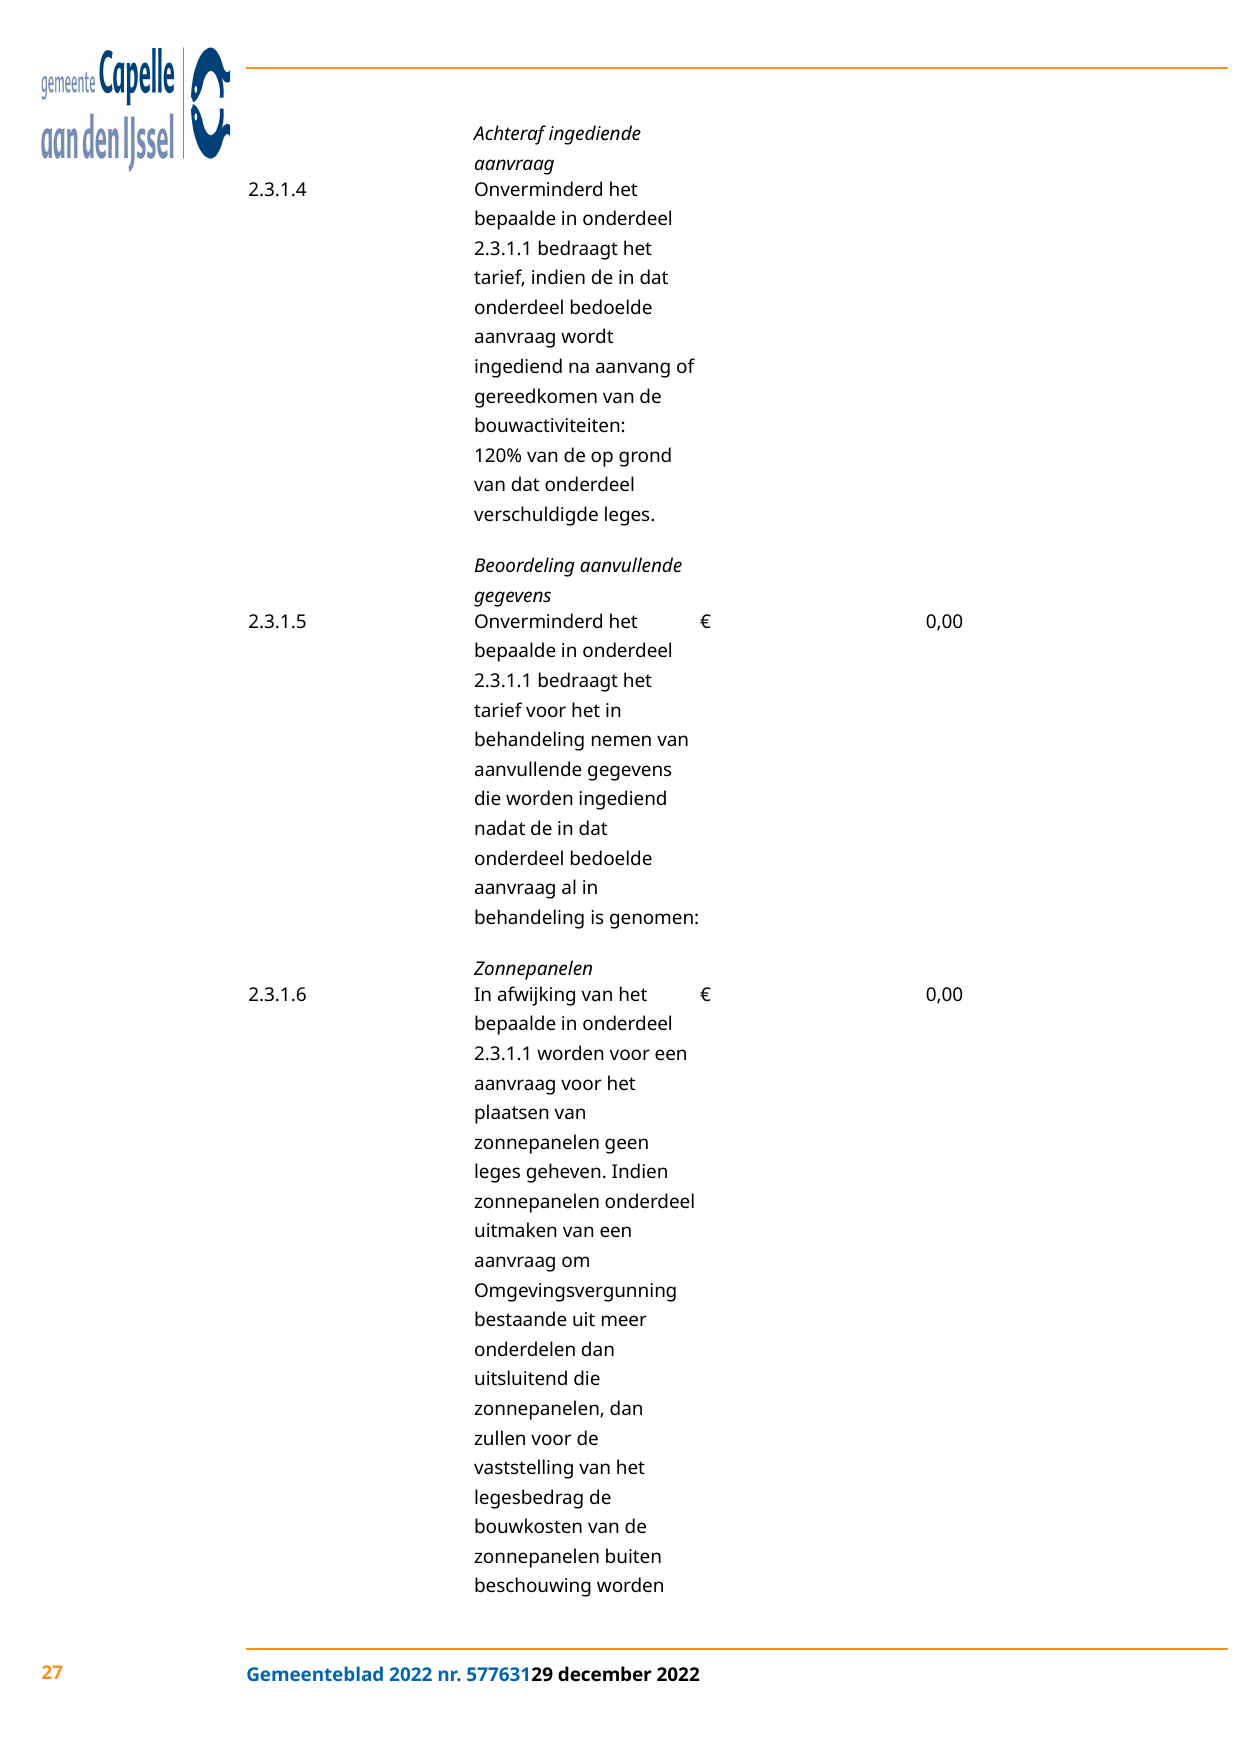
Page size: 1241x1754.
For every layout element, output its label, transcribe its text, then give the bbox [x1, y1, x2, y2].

table_cell [700, 930, 926, 955]
table_cell [474, 930, 700, 955]
table_cell [926, 955, 1152, 981]
table_cell Onverminderd het bepaalde in onderdeel 2.3.1.1 bedraagt het tarief voor het in behandeling nemen van aanvullende gegevens die worden ingediend nadat de in dat onderdeel bedoelde aanvraag al in behandeling is genomen: [474, 608, 700, 929]
table_cell [248, 930, 474, 955]
table_cell [926, 527, 1152, 553]
table_cell In afwijking van het bepaalde in onderdeel 2.3.1.1 worden voor een aanvraag voor het plaatsen van zonnepanelen geen leges geheven. Indien zonnepanelen onderdeel uitmaken van een aanvraag om Omgevingsvergunning bestaande uit meer onderdelen dan uitsluitend die zonnepanelen, dan zullen voor de vaststelling van het legesbedrag de bouwkosten van de zonnepanelen buiten beschouwing worden [474, 981, 700, 1598]
table_cell 0,00 [926, 981, 1152, 1598]
table_cell [700, 553, 926, 608]
table_cell [926, 930, 1152, 955]
table_cell [700, 527, 926, 553]
table_cell Onverminderd het bepaalde in onderdeel 2.3.1.1 bedraagt het tarief, indien de in dat onderdeel bedoelde aanvraag wordt ingediend na aanvang of gereedkomen van de bouwactiviteiten: 120% van de op grond van dat onderdeel verschuldigde leges. [474, 176, 700, 527]
table_cell € [700, 608, 926, 929]
table_cell [248, 553, 474, 608]
table_cell [700, 955, 926, 981]
table_cell [700, 176, 926, 527]
table_cell [474, 527, 700, 553]
table_cell [700, 121, 926, 176]
picture [41, 47, 231, 172]
table_cell [248, 95, 474, 121]
table_cell [926, 121, 1152, 176]
table_cell [248, 955, 474, 981]
table_cell [926, 95, 1152, 121]
table_cell [474, 95, 700, 121]
table_cell € [700, 981, 926, 1598]
table_cell 2.3.1.5 [248, 608, 474, 929]
table_cell [926, 553, 1152, 608]
table_cell 2.3.1.4 [248, 176, 474, 527]
table_cell Zonnepanelen [474, 955, 700, 981]
table_cell [248, 121, 474, 176]
table_cell 0,00 [926, 608, 1152, 929]
table_cell Achteraf ingediende aanvraag [474, 121, 700, 176]
table_cell 2.3.1.6 [248, 981, 474, 1598]
table_cell [700, 95, 926, 121]
table_cell Beoordeling aanvullende gegevens [474, 553, 700, 608]
table_cell [248, 527, 474, 553]
table_cell [926, 176, 1152, 527]
